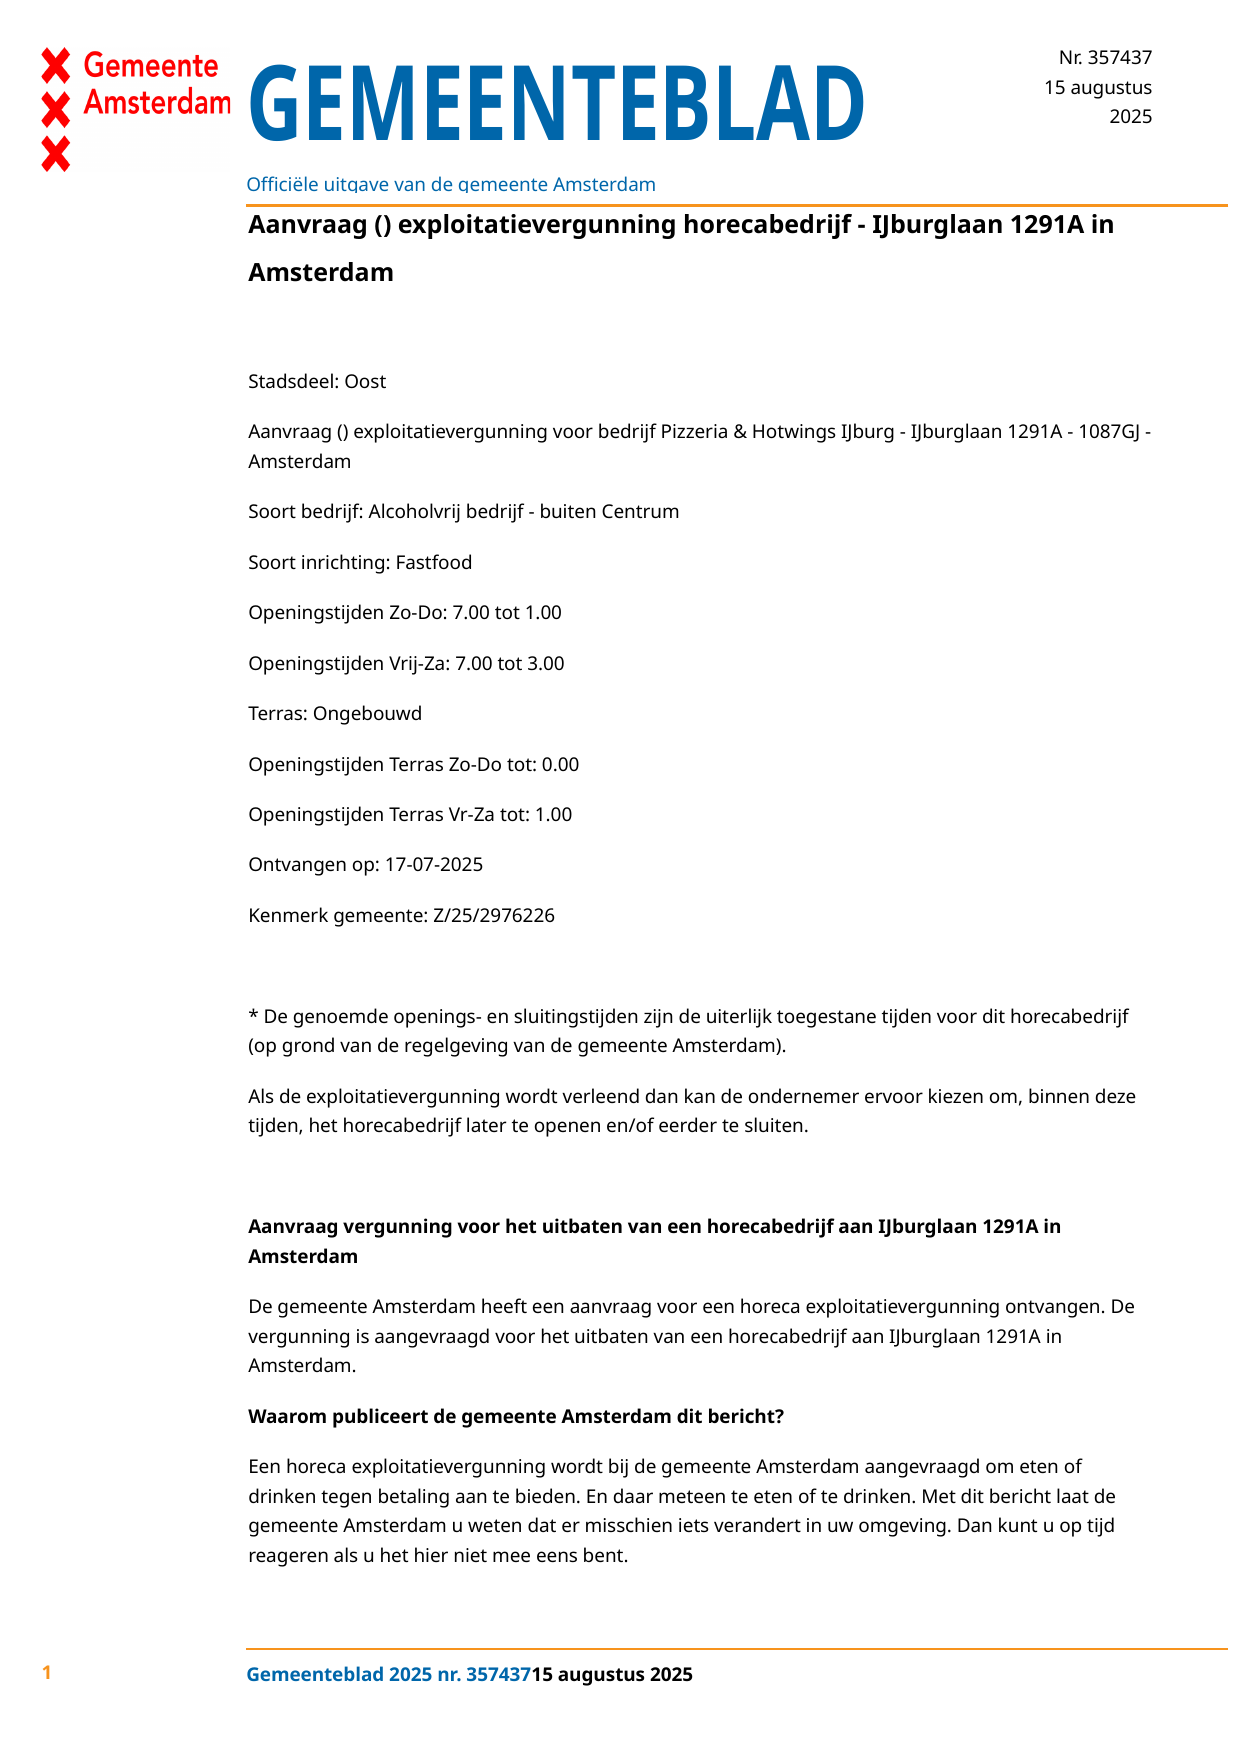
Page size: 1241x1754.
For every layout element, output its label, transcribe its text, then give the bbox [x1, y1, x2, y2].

text Terras: Ongebouwd [248, 700, 1152, 726]
text Aanvraag vergunning voor het uitbaten van een horecabedrijf aan IJburglaan 1291A in Amsterdam [248, 1213, 1152, 1269]
text Aanvraag () exploitatievergunning voor bedrijf Pizzeria & Hotwings IJburg - IJburglaan 1291A - 1087GJ - Amsterdam [248, 419, 1152, 474]
text Openingstijden Terras Zo-Do tot: 0.00 [248, 751, 1152, 777]
text Aanvraag () exploitatievergunning horecabedrijf - IJburglaan 1291A in Amsterdam [248, 207, 1152, 288]
text De gemeente Amsterdam heeft een aanvraag voor een horeca exploitatievergunning ontvangen. De vergunning is aangevraagd voor het uitbaten van een horecabedrijf aan IJburglaan 1291A in Amsterdam. [248, 1293, 1152, 1378]
text Ontvangen op: 17-07-2025 [248, 852, 1152, 877]
text Kenmerk gemeente: Z/25/2976226 [248, 902, 1152, 928]
text Soort bedrijf: Alcoholvrij bedrijf - buiten Centrum [248, 499, 1152, 524]
text Openingstijden Zo-Do: 7.00 tot 1.00 [248, 599, 1152, 625]
text Openingstijden Terras Vr-Za tot: 1.00 [248, 801, 1152, 827]
text Waarom publiceert de gemeente Amsterdam dit bericht? [248, 1403, 1152, 1429]
text Soort inrichting: Fastfood [248, 549, 1152, 575]
text * De genoemde openings- en sluitingstijden zijn de uiterlijk toegestane tijden voor dit horecabedrijf (op grond van de regelgeving van de gemeente Amsterdam). [248, 1003, 1152, 1058]
text Als de exploitatievergunning wordt verleend dan kan de ondernemer ervoor kiezen om, binnen deze tijden, het horecabedrijf later te openen en/of eerder te sluiten. [248, 1083, 1152, 1138]
picture [41, 47, 231, 172]
text Openingstijden Vrij-Za: 7.00 tot 3.00 [248, 650, 1152, 676]
text Stadsdeel: Oost [248, 368, 1152, 394]
text Een horeca exploitatievergunning wordt bij de gemeente Amsterdam aangevraagd om eten of drinken tegen betaling aan te bieden. En daar meteen te eten of te drinken. Met dit bericht laat de gemeente Amsterdam u weten dat er misschien iets verandert in uw omgeving. Dan kunt u op tijd reageren als u het hier niet mee eens bent. [248, 1453, 1152, 1568]
